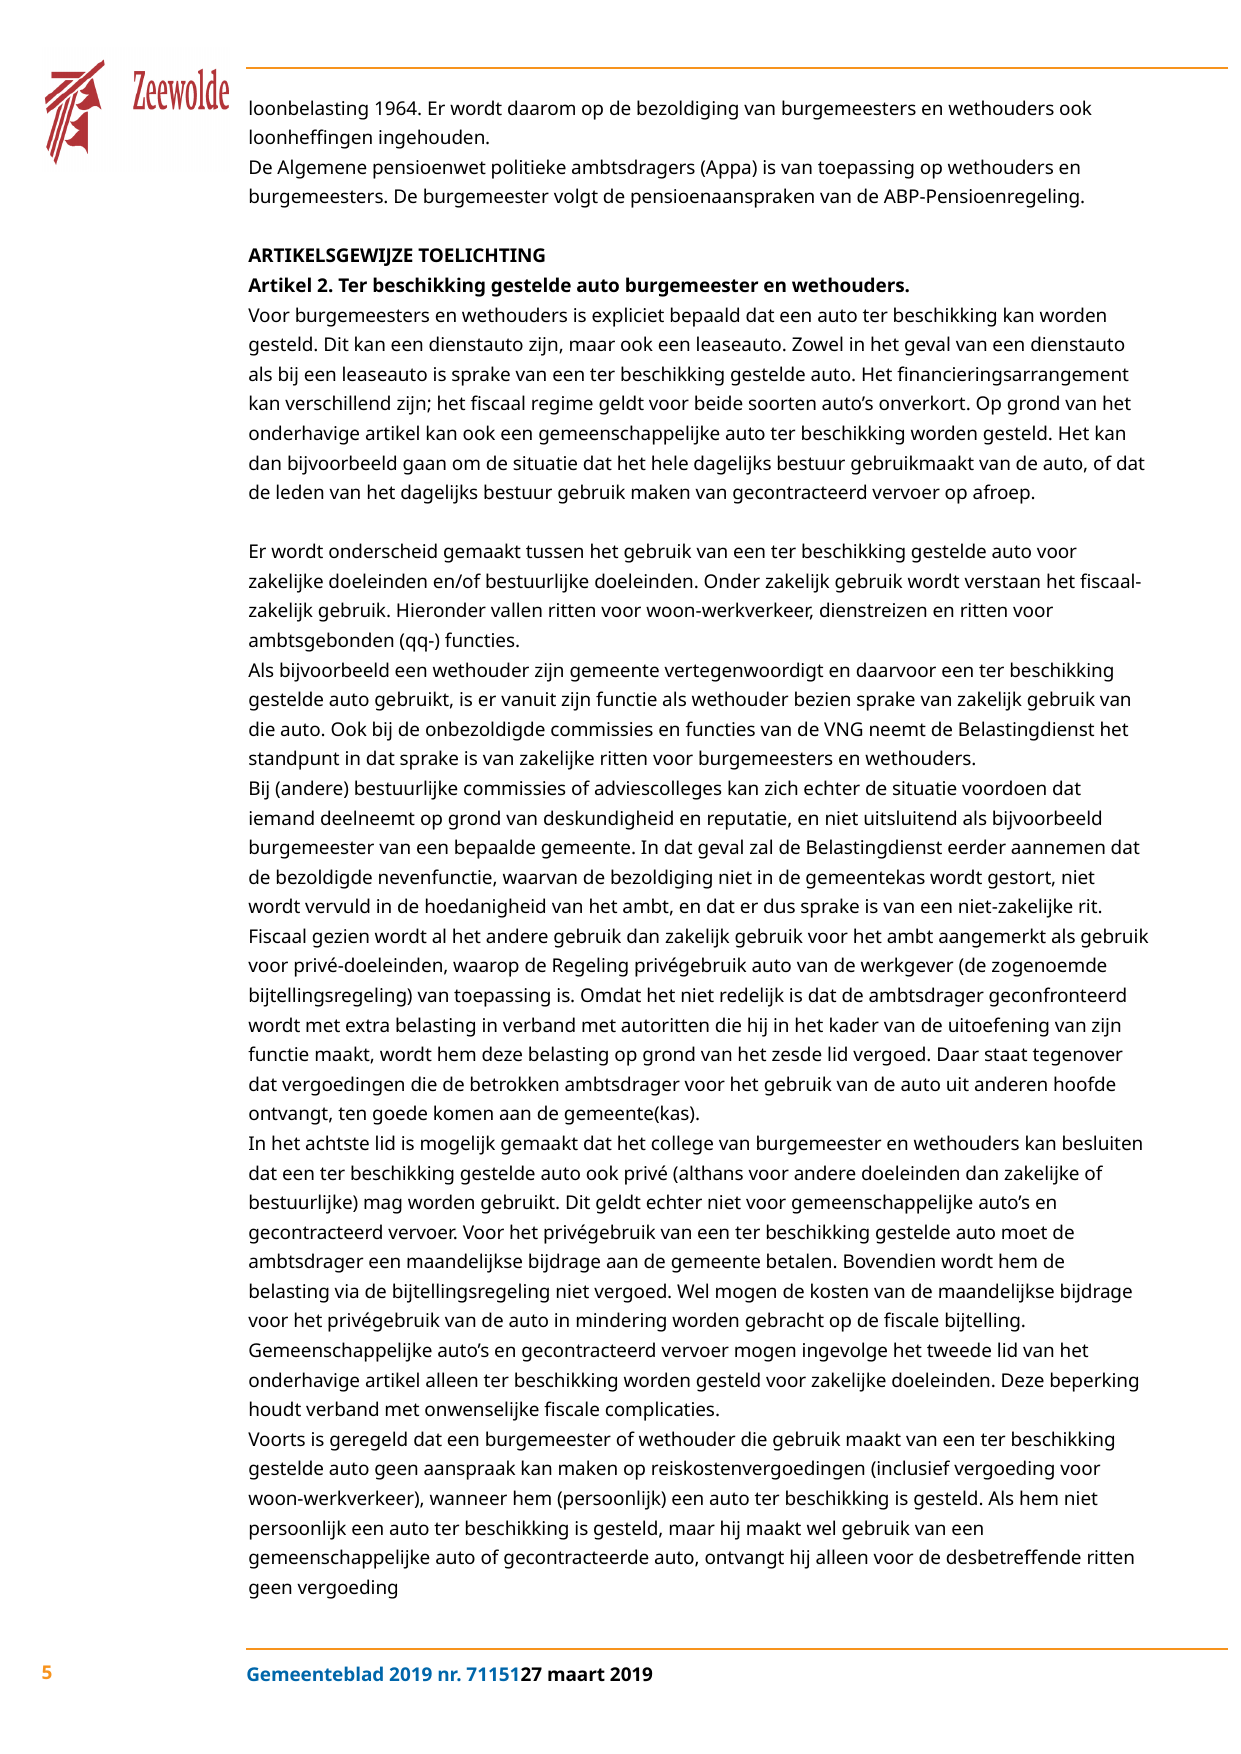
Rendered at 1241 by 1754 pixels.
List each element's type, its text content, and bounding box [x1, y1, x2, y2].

text In het achtste lid is mogelijk gemaakt dat het college van burgemeester en wethouders kan besluiten dat een ter beschikking gestelde auto ook privé (althans voor andere doeleinden dan zakelijke of bestuurlijke) mag worden gebruikt. Dit geldt echter niet voor gemeenschappelijke auto’s en gecontracteerd vervoer. Voor het privégebruik van een ter beschikking gestelde auto moet de ambtsdrager een maandelijkse bijdrage aan de gemeente betalen. Bovendien wordt hem de belasting via de bijtellingsregeling niet vergoed. Wel mogen de kosten van de maandelijkse bijdrage voor het privégebruik van de auto in mindering worden gebracht op de fiscale bijtelling. Gemeenschappelijke auto’s en gecontracteerd vervoer mogen ingevolge het tweede lid van het onderhavige artikel alleen ter beschikking worden gesteld voor zakelijke doeleinden. Deze beperking houdt verband met onwenselijke fiscale complicaties. [248, 1130, 1152, 1422]
picture [41, 47, 231, 172]
text Artikel 2. Ter beschikking gestelde auto burgemeester en wethouders. [248, 272, 1152, 298]
text loonbelasting 1964. Er wordt daarom op de bezoldiging van burgemeesters en wethouders ook loonheffingen ingehouden. [248, 95, 1152, 150]
text Fiscaal gezien wordt al het andere gebruik dan zakelijk gebruik voor het ambt aangemerkt als gebruik voor privé-doeleinden, waarop de Regeling privégebruik auto van de werkgever (de zogenoemde bijtellingsregeling) van toepassing is. Omdat het niet redelijk is dat de ambtsdrager geconfronteerd wordt met extra belasting in verband met autoritten die hij in het kader van de uitoefening van zijn functie maakt, wordt hem deze belasting op grond van het zesde lid vergoed. Daar staat tegenover dat vergoedingen die de betrokken ambtsdrager voor het gebruik van de auto uit anderen hoofde ontvangt, ten goede komen aan de gemeente(kas). [248, 923, 1152, 1126]
text Voorts is geregeld dat een burgemeester of wethouder die gebruik maakt van een ter beschikking gestelde auto geen aanspraak kan maken op reiskostenvergoedingen (inclusief vergoeding voor woon-werkverkeer), wanneer hem (persoonlijk) een auto ter beschikking is gesteld. Als hem niet persoonlijk een auto ter beschikking is gesteld, maar hij maakt wel gebruik van een gemeenschappelijke auto of gecontracteerde auto, ontvangt hij alleen voor de desbetreffende ritten geen vergoeding [248, 1426, 1152, 1600]
text Er wordt onderscheid gemaakt tussen het gebruik van een ter beschikking gestelde auto voor zakelijke doeleinden en/of bestuurlijke doeleinden. Onder zakelijk gebruik wordt verstaan het fiscaal-zakelijk gebruik. Hieronder vallen ritten voor woon-werkverkeer, dienstreizen en ritten voor ambtsgebonden (qq-) functies. [248, 538, 1152, 653]
text Bij (andere) bestuurlijke commissies of adviescolleges kan zich echter de situatie voordoen dat iemand deelneemt op grond van deskundigheid en reputatie, en niet uitsluitend als bijvoorbeeld burgemeester van een bepaalde gemeente. In dat geval zal de Belastingdienst eerder aannemen dat de bezoldigde nevenfunctie, waarvan de bezoldiging niet in de gemeentekas wordt gestort, niet wordt vervuld in de hoedanigheid van het ambt, en dat er dus sprake is van een niet-zakelijke rit. [248, 775, 1152, 919]
text Voor burgemeesters en wethouders is expliciet bepaald dat een auto ter beschikking kan worden gesteld. Dit kan een dienstauto zijn, maar ook een leaseauto. Zowel in het geval van een dienstauto als bij een leaseauto is sprake van een ter beschikking gestelde auto. Het financieringsarrangement kan verschillend zijn; het fiscaal regime geldt voor beide soorten auto’s onverkort. Op grond van het onderhavige artikel kan ook een gemeenschappelijke auto ter beschikking worden gesteld. Het kan dan bijvoorbeeld gaan om de situatie dat het hele dagelijks bestuur gebruikmaakt van de auto, of dat de leden van het dagelijks bestuur gebruik maken van gecontracteerd vervoer op afroep. [248, 302, 1152, 505]
text De Algemene pensioenwet politieke ambtsdragers (Appa) is van toepassing op wethouders en burgemeesters. De burgemeester volgt de pensioenaanspraken van de ABP-Pensioenregeling. [248, 154, 1152, 209]
text Als bijvoorbeeld een wethouder zijn gemeente vertegenwoordigt en daarvoor een ter beschikking gestelde auto gebruikt, is er vanuit zijn functie als wethouder bezien sprake van zakelijk gebruik van die auto. Ook bij de onbezoldigde commissies en functies van de VNG neemt de Belastingdienst het standpunt in dat sprake is van zakelijke ritten voor burgemeesters en wethouders. [248, 657, 1152, 771]
text ARTIKELSGEWIJZE TOELICHTING [248, 243, 1152, 268]
